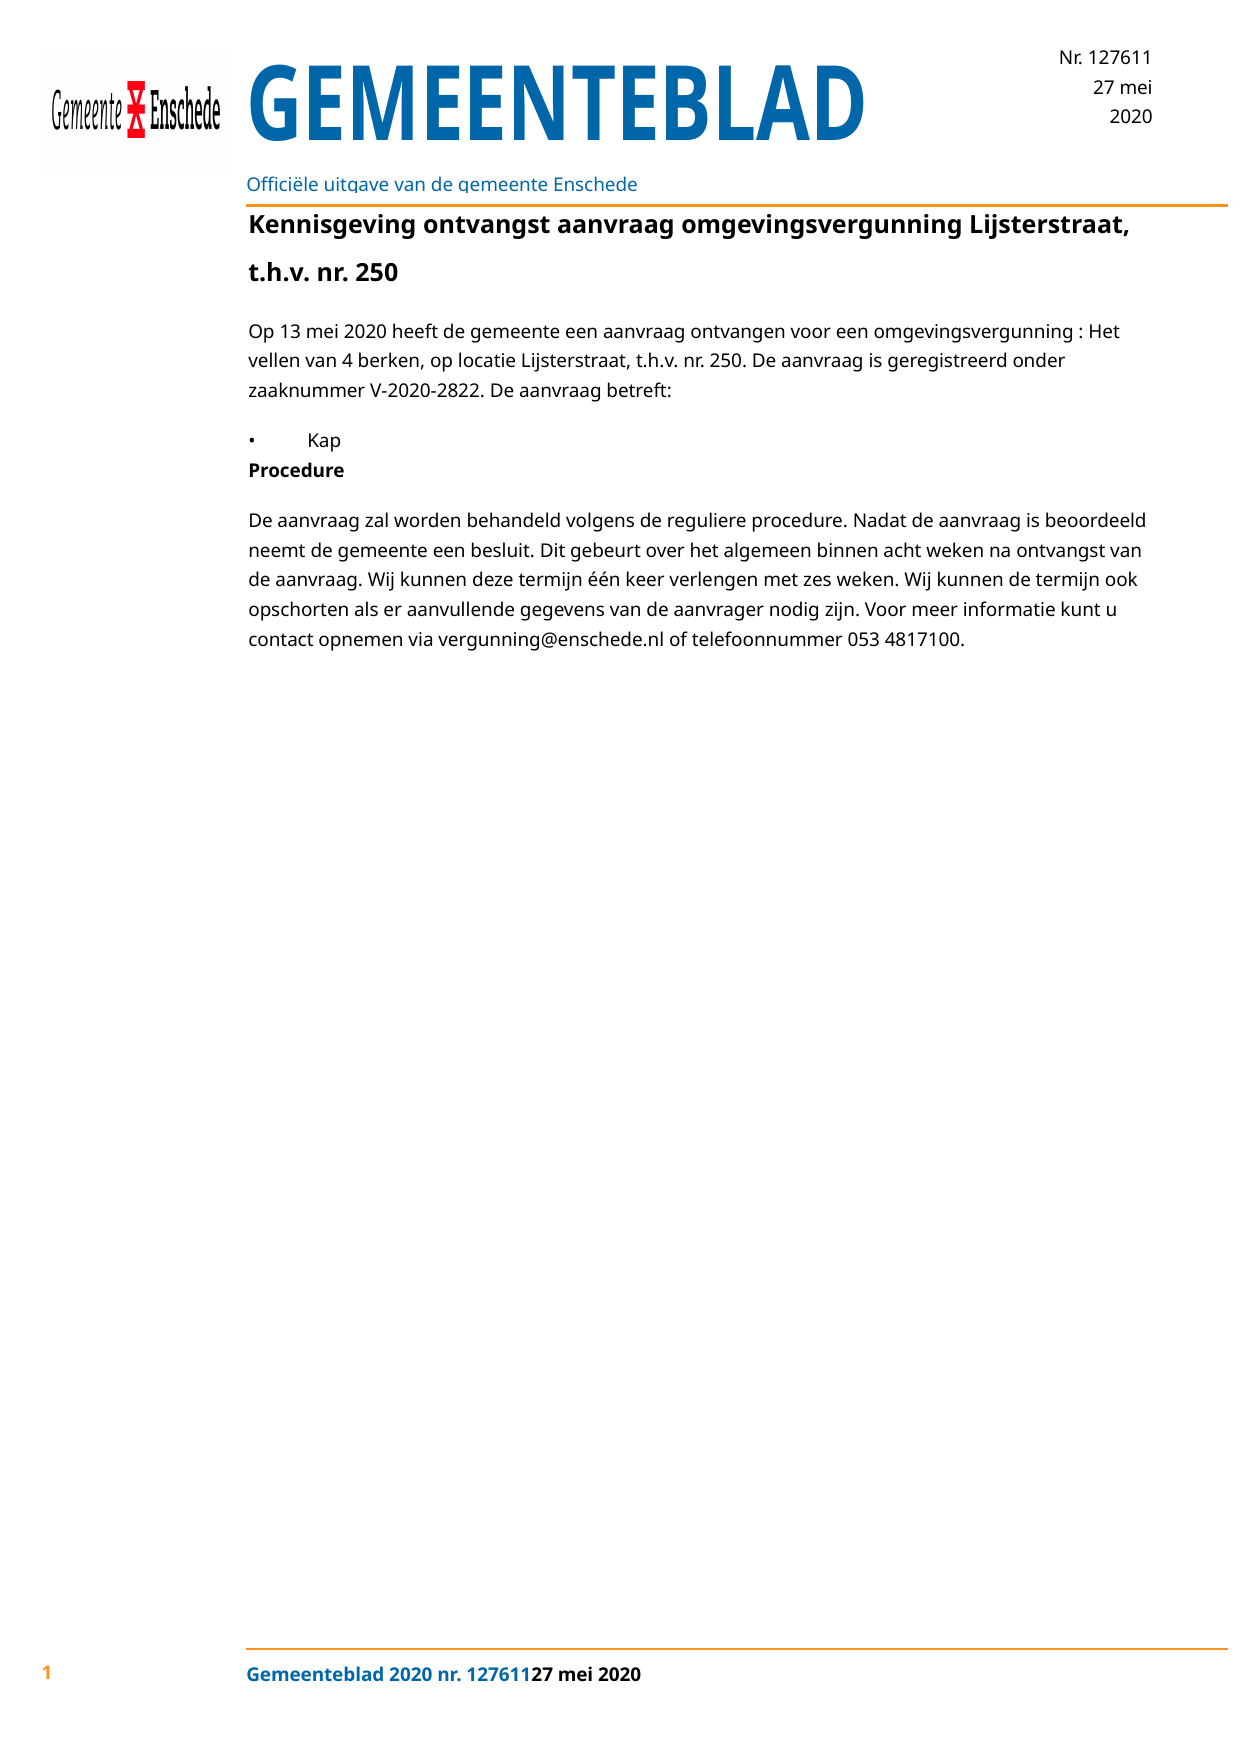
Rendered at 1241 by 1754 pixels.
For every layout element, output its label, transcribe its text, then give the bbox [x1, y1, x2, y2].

picture [41, 47, 231, 172]
text De aanvraag zal worden behandeld volgens de reguliere procedure. Nadat de aanvraag is beoordeeld neemt de gemeente een besluit. Dit gebeurt over het algemeen binnen acht weken na ontvangst van de aanvraag. Wij kunnen deze termijn één keer verlengen met zes weken. Wij kunnen de termijn ook opschorten als er aanvullende gegevens van de aanvrager nodig zijn. Voor meer informatie kunt u contact opnemen via vergunning@enschede.nl of telefoonnummer 053 4817100. [248, 507, 1152, 652]
text Op 13 mei 2020 heeft de gemeente een aanvraag ontvangen voor een omgevingsvergunning : Het vellen van 4 berken, op locatie Lijsterstraat, t.h.v. nr. 250. De aanvraag is geregistreerd onder zaaknummer V-2020-2822. De aanvraag betreft: [248, 318, 1152, 403]
list Kap [248, 427, 1152, 453]
text Kennisgeving ontvangst aanvraag omgevingsvergunning Lijsterstraat, t.h.v. nr. 250 [248, 207, 1152, 288]
text Procedure [248, 457, 1152, 483]
